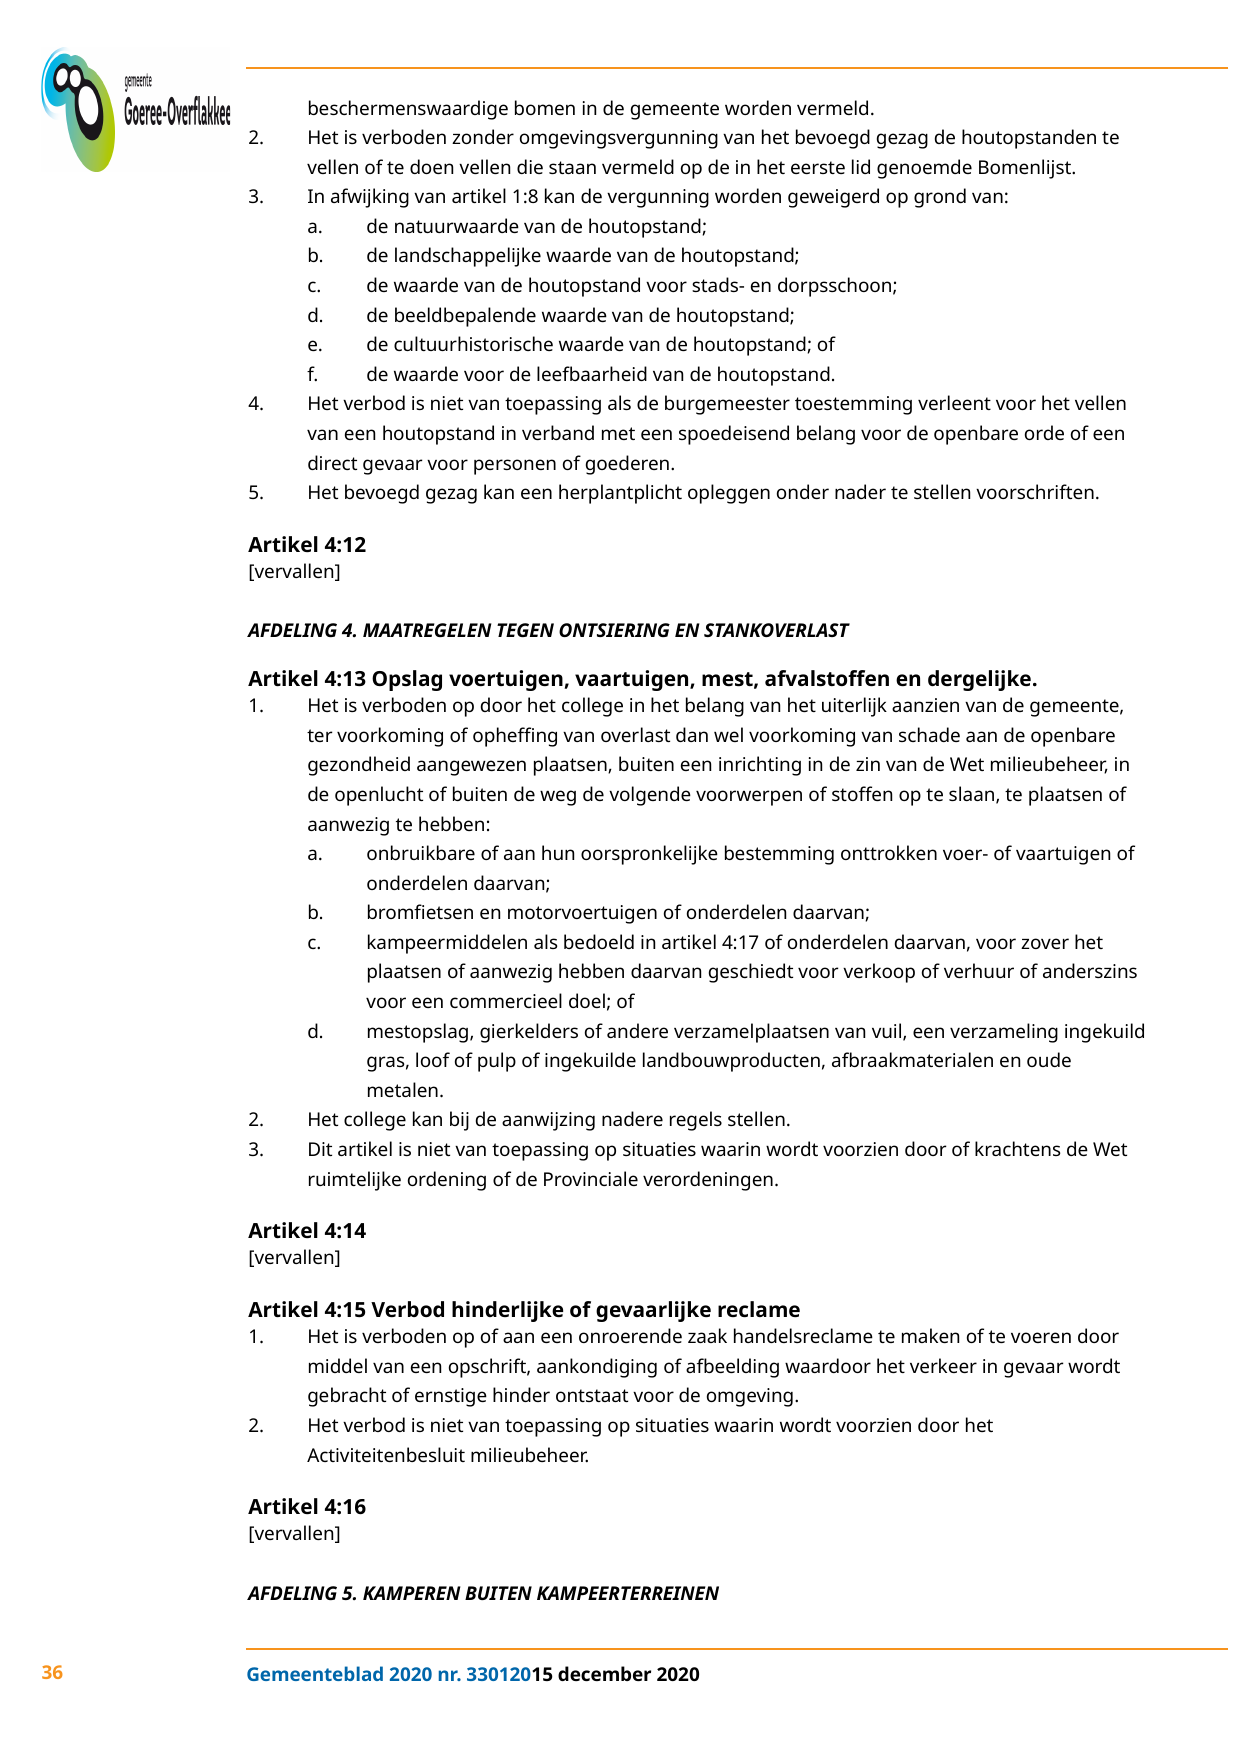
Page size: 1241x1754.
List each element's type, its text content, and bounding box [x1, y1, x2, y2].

list de natuurwaarde van de houtopstand; [307, 213, 1152, 239]
text [vervallen] [248, 1521, 1152, 1546]
list In afwijking van artikel 1:8 kan de vergunning worden geweigerd op grond van: [248, 183, 1152, 209]
list bromfietsen en motorvoertuigen of onderdelen daarvan; [307, 899, 1152, 925]
picture [41, 47, 231, 172]
list kampeermiddelen als bedoeld in artikel 4:17 of onderdelen daarvan, voor zover het plaatsen of aanwezig hebben daarvan geschiedt voor verkoop of verhuur of anderszins voor een commercieel doel; of [307, 929, 1152, 1014]
list Het is verboden zonder omgevingsvergunning van het bevoegd gezag de houtopstanden te vellen of te doen vellen die staan vermeld op de in het eerste lid genoemde Bomenlijst. [248, 124, 1152, 180]
list mestopslag, gierkelders of andere verzamelplaatsen van vuil, een verzameling ingekuild gras, loof of pulp of ingekuilde landbouwproducten, afbraakmaterialen en oude metalen. [307, 1018, 1152, 1103]
text Artikel 4:15 Verbod hinderlijke of gevaarlijke reclame [248, 1295, 1152, 1323]
list beschermenswaardige bomen in de gemeente worden vermeld. [248, 95, 1152, 121]
list de waarde voor de leefbaarheid van de houtopstand. [307, 361, 1152, 387]
list de landschappelijke waarde van de houtopstand; [307, 243, 1152, 268]
list Het verbod is niet van toepassing op situaties waarin wordt voorzien door het Activiteitenbesluit milieubeheer. [248, 1412, 1152, 1467]
text Artikel 4:12 [248, 530, 1152, 558]
text AFDELING 5. KAMPEREN BUITEN KAMPEERTERREINEN [248, 1580, 1152, 1606]
text AFDELING 4. MAATREGELEN TEGEN ONTSIERING EN STANKOVERLAST [248, 617, 1152, 643]
text [vervallen] [248, 1244, 1152, 1270]
list Het is verboden op door het college in het belang van het uiterlijk aanzien van de gemeente, ter voorkoming of opheffing van overlast dan wel voorkoming van schade aan de openbare gezondheid aangewezen plaatsen, buiten een inrichting in de zin van de Wet milieubeheer, in de openlucht of buiten de weg de volgende voorwerpen of stoffen op te slaan, te plaatsen of aanwezig te hebben: [248, 692, 1152, 836]
list de beeldbepalende waarde van de houtopstand; [307, 302, 1152, 328]
list Het is verboden op of aan een onroerende zaak handelsreclame te maken of te voeren door middel van een opschrift, aankondiging of afbeelding waardoor het verkeer in gevaar wordt gebracht of ernstige hinder ontstaat voor de omgeving. [248, 1323, 1152, 1408]
list de cultuurhistorische waarde van de houtopstand; of [307, 331, 1152, 357]
list Het bevoegd gezag kan een herplantplicht opleggen onder nader te stellen voorschriften. [248, 479, 1152, 505]
text Artikel 4:13 Opslag voertuigen, vaartuigen, mest, afvalstoffen en dergelijke. [248, 664, 1152, 692]
list onbruikbare of aan hun oorspronkelijke bestemming onttrokken voer- of vaartuigen of onderdelen daarvan; [307, 840, 1152, 896]
list Dit artikel is niet van toepassing op situaties waarin wordt voorzien door of krachtens de Wet ruimtelijke ordening of de Provinciale verordeningen. [248, 1136, 1152, 1191]
list Het verbod is niet van toepassing als de burgemeester toestemming verleent voor het vellen van een houtopstand in verband met een spoedeisend belang voor de openbare orde of een direct gevaar voor personen of goederen. [248, 391, 1152, 476]
text Artikel 4:16 [248, 1492, 1152, 1521]
list Het college kan bij de aanwijzing nadere regels stellen. [248, 1107, 1152, 1132]
list de waarde van de houtopstand voor stads- en dorpsschoon; [307, 272, 1152, 298]
text Artikel 4:14 [248, 1216, 1152, 1244]
text [vervallen] [248, 558, 1152, 584]
